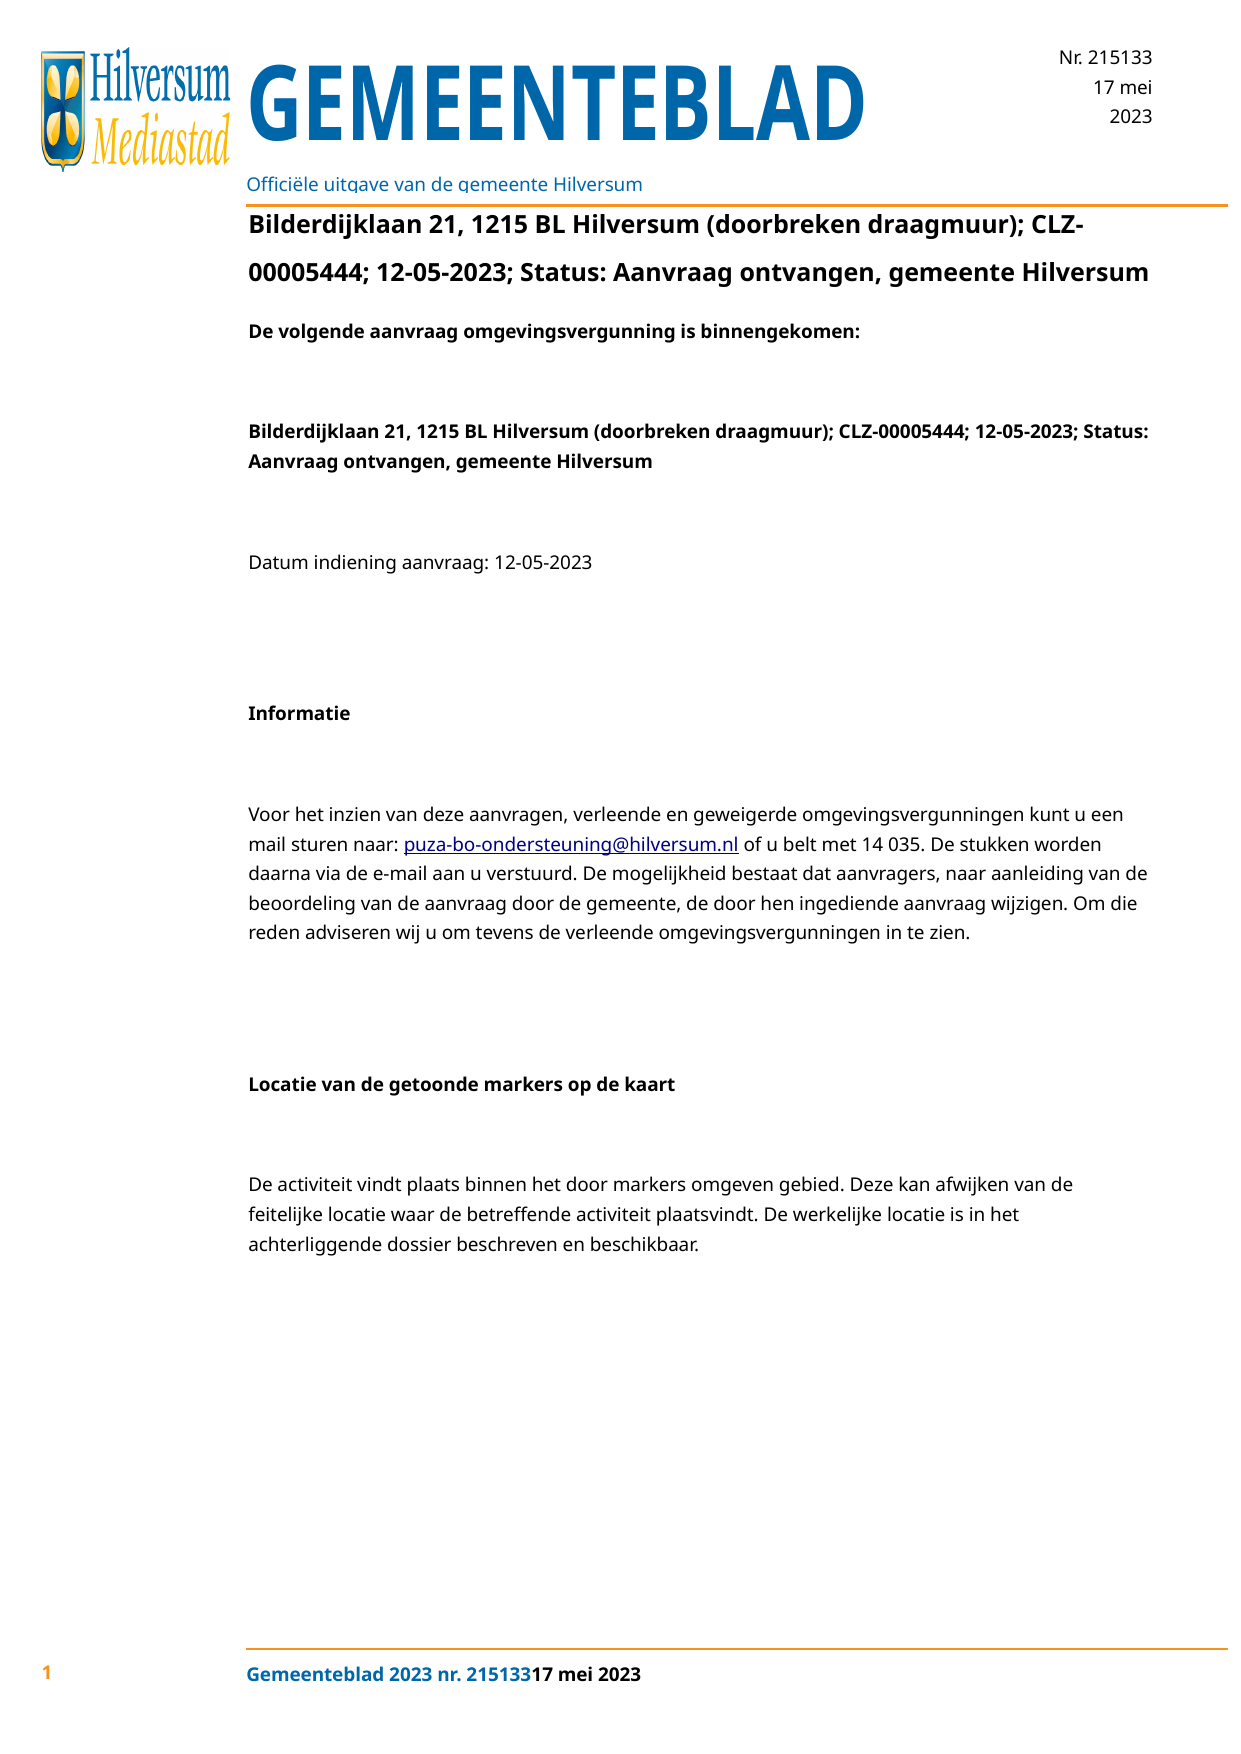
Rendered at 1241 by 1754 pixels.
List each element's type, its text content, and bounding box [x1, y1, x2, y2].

text Datum indiening aanvraag: 12-05-2023 [248, 549, 1152, 575]
text Voor het inzien van deze aanvragen, verleende en geweigerde omgevingsvergunningen kunt u een mail sturen naar: puza-bo-ondersteuning@hilversum.nl of u belt met 14 035. De stukken worden daarna via de e-mail aan u verstuurd. De mogelijkheid bestaat dat aanvragers, naar aanleiding van de beoordeling van de aanvraag door de gemeente, de door hen ingediende aanvraag wijzigen. Om die reden adviseren wij u om tevens de verleende omgevingsvergunningen in te zien. [248, 801, 1152, 945]
text Informatie [248, 700, 1152, 726]
text Bilderdijklaan 21, 1215 BL Hilversum (doorbreken draagmuur); CLZ-00005444; 12-05-2023; Status: Aanvraag ontvangen, gemeente Hilversum [248, 419, 1152, 474]
text Locatie van de getoonde markers op de kaart [248, 1071, 1152, 1097]
text De volgende aanvraag omgevingsvergunning is binnengekomen: [248, 318, 1152, 344]
text De activiteit vindt plaats binnen het door markers omgeven gebied. Deze kan afwijken van de feitelijke locatie waar de betreffende activiteit plaatsvindt. De werkelijke locatie is in het achterliggende dossier beschreven en beschikbaar. [248, 1172, 1152, 1257]
text Bilderdijklaan 21, 1215 BL Hilversum (doorbreken draagmuur); CLZ-00005444; 12-05-2023; Status: Aanvraag ontvangen, gemeente Hilversum [248, 207, 1152, 288]
picture [41, 47, 231, 172]
